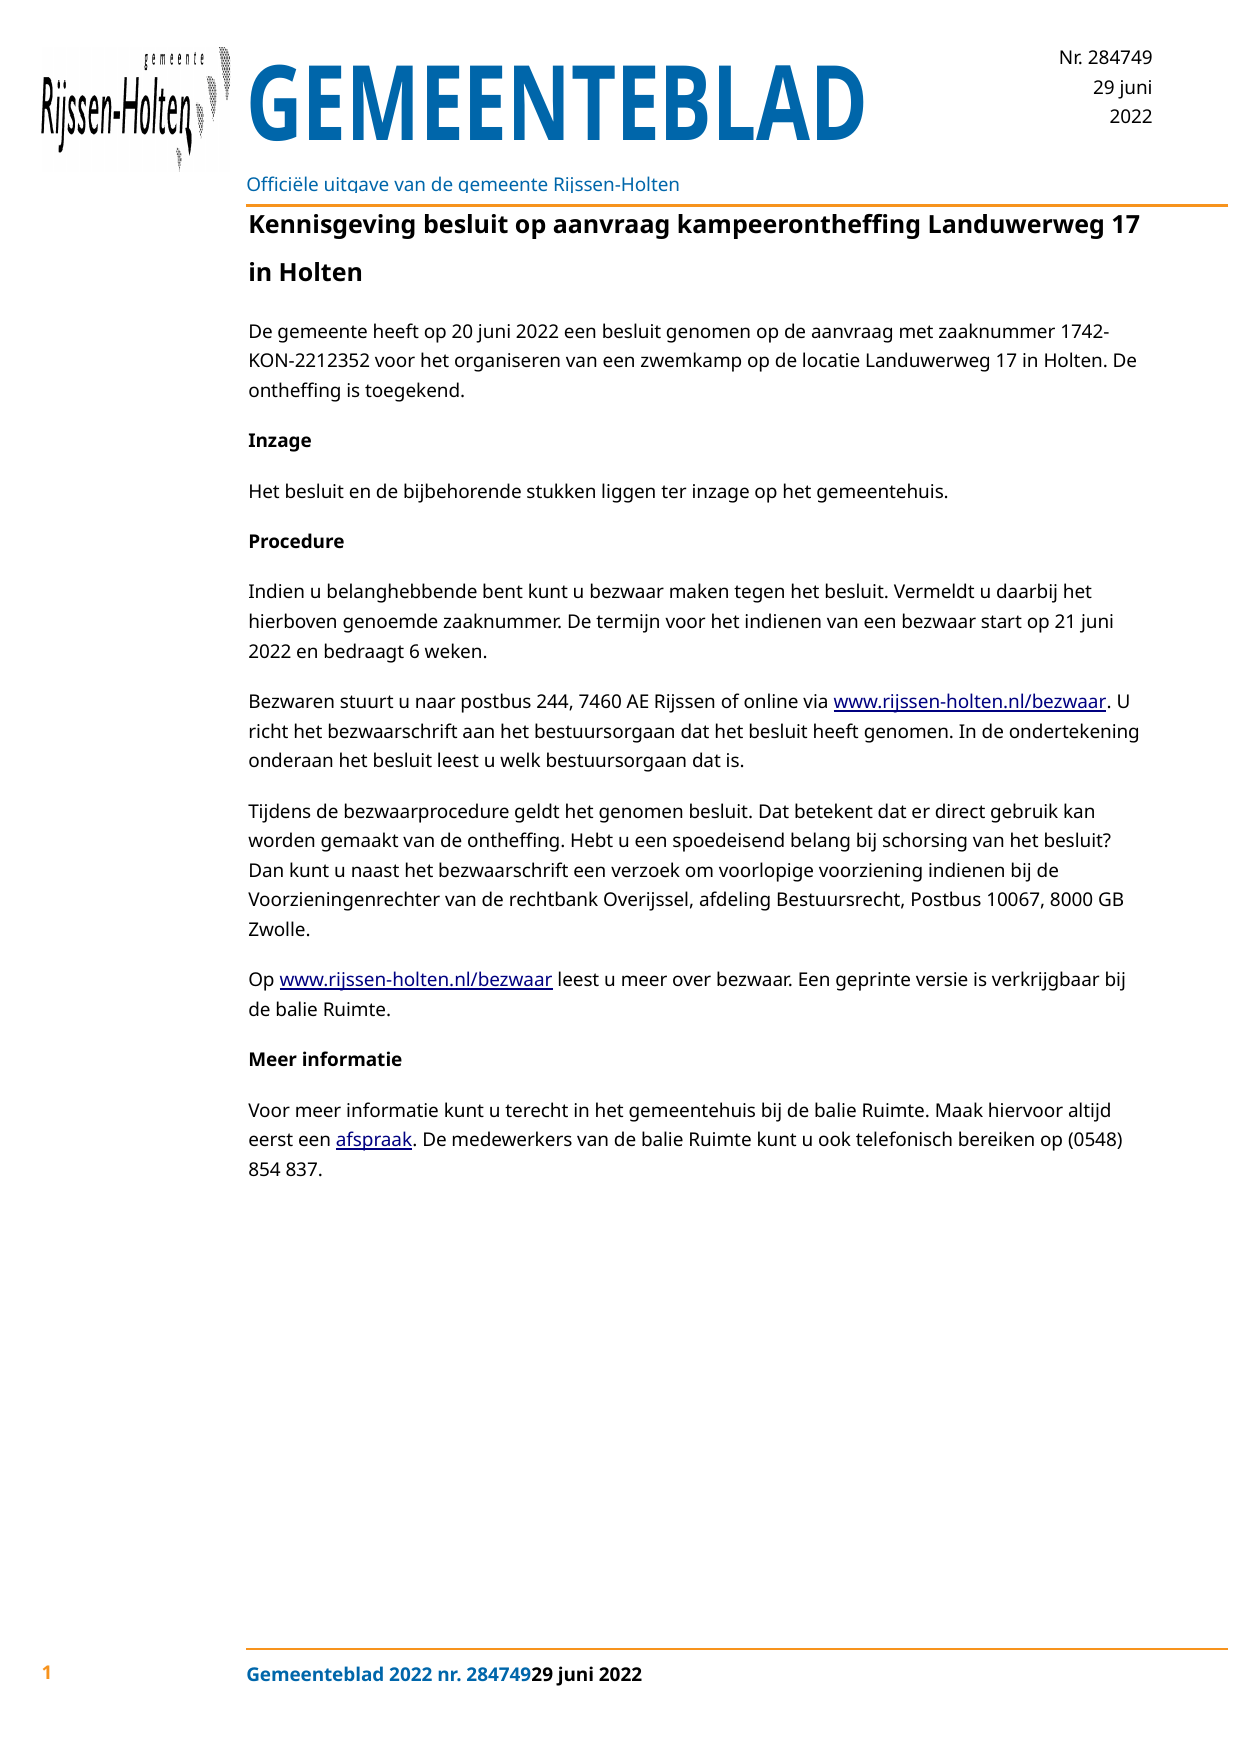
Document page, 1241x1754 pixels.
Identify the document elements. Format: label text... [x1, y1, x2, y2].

text Kennisgeving besluit op aanvraag kampeerontheffing Landuwerweg 17 in Holten [248, 207, 1152, 288]
text Indien u belanghebbende bent kunt u bezwaar maken tegen het besluit. Vermeldt u daarbij het hierboven genoemde zaaknummer. De termijn voor het indienen van een bezwaar start op 21 juni 2022 en bedraagt 6 weken. [248, 579, 1152, 664]
text Tijdens de bezwaarprocedure geldt het genomen besluit. Dat betekent dat er direct gebruik kan worden gemaakt van de ontheffing. Hebt u een spoedeisend belang bij schorsing van het besluit? Dan kunt u naast het bezwaarschrift een verzoek om voorlopige voorziening indienen bij de Voorzieningenrechter van de rechtbank Overijssel, afdeling Bestuursrecht, Postbus 10067, 8000 GB Zwolle. [248, 798, 1152, 942]
text Op www.rijssen-holten.nl/bezwaar leest u meer over bezwaar. Een geprinte versie is verkrijgbaar bij de balie Ruimte. [248, 967, 1152, 1022]
text Inzage [248, 427, 1152, 453]
text De gemeente heeft op 20 juni 2022 een besluit genomen op de aanvraag met zaaknummer 1742-KON-2212352 voor het organiseren van een zwemkamp op de locatie Landuwerweg 17 in Holten. De ontheffing is toegekend. [248, 318, 1152, 403]
picture [41, 47, 231, 172]
text Voor meer informatie kunt u terecht in het gemeentehuis bij de balie Ruimte. Maak hiervoor altijd eerst een afspraak. De medewerkers van de balie Ruimte kunt u ook telefonisch bereiken op (0548) 854 837. [248, 1097, 1152, 1182]
text Bezwaren stuurt u naar postbus 244, 7460 AE Rijssen of online via www.rijssen-holten.nl/bezwaar. U richt het bezwaarschrift aan het bestuursorgaan dat het besluit heeft genomen. In de ondertekening onderaan het besluit leest u welk bestuursorgaan dat is. [248, 688, 1152, 773]
text Het besluit en de bijbehorende stukken liggen ter inzage op het gemeentehuis. [248, 478, 1152, 504]
text Meer informatie [248, 1047, 1152, 1072]
text Procedure [248, 528, 1152, 554]
